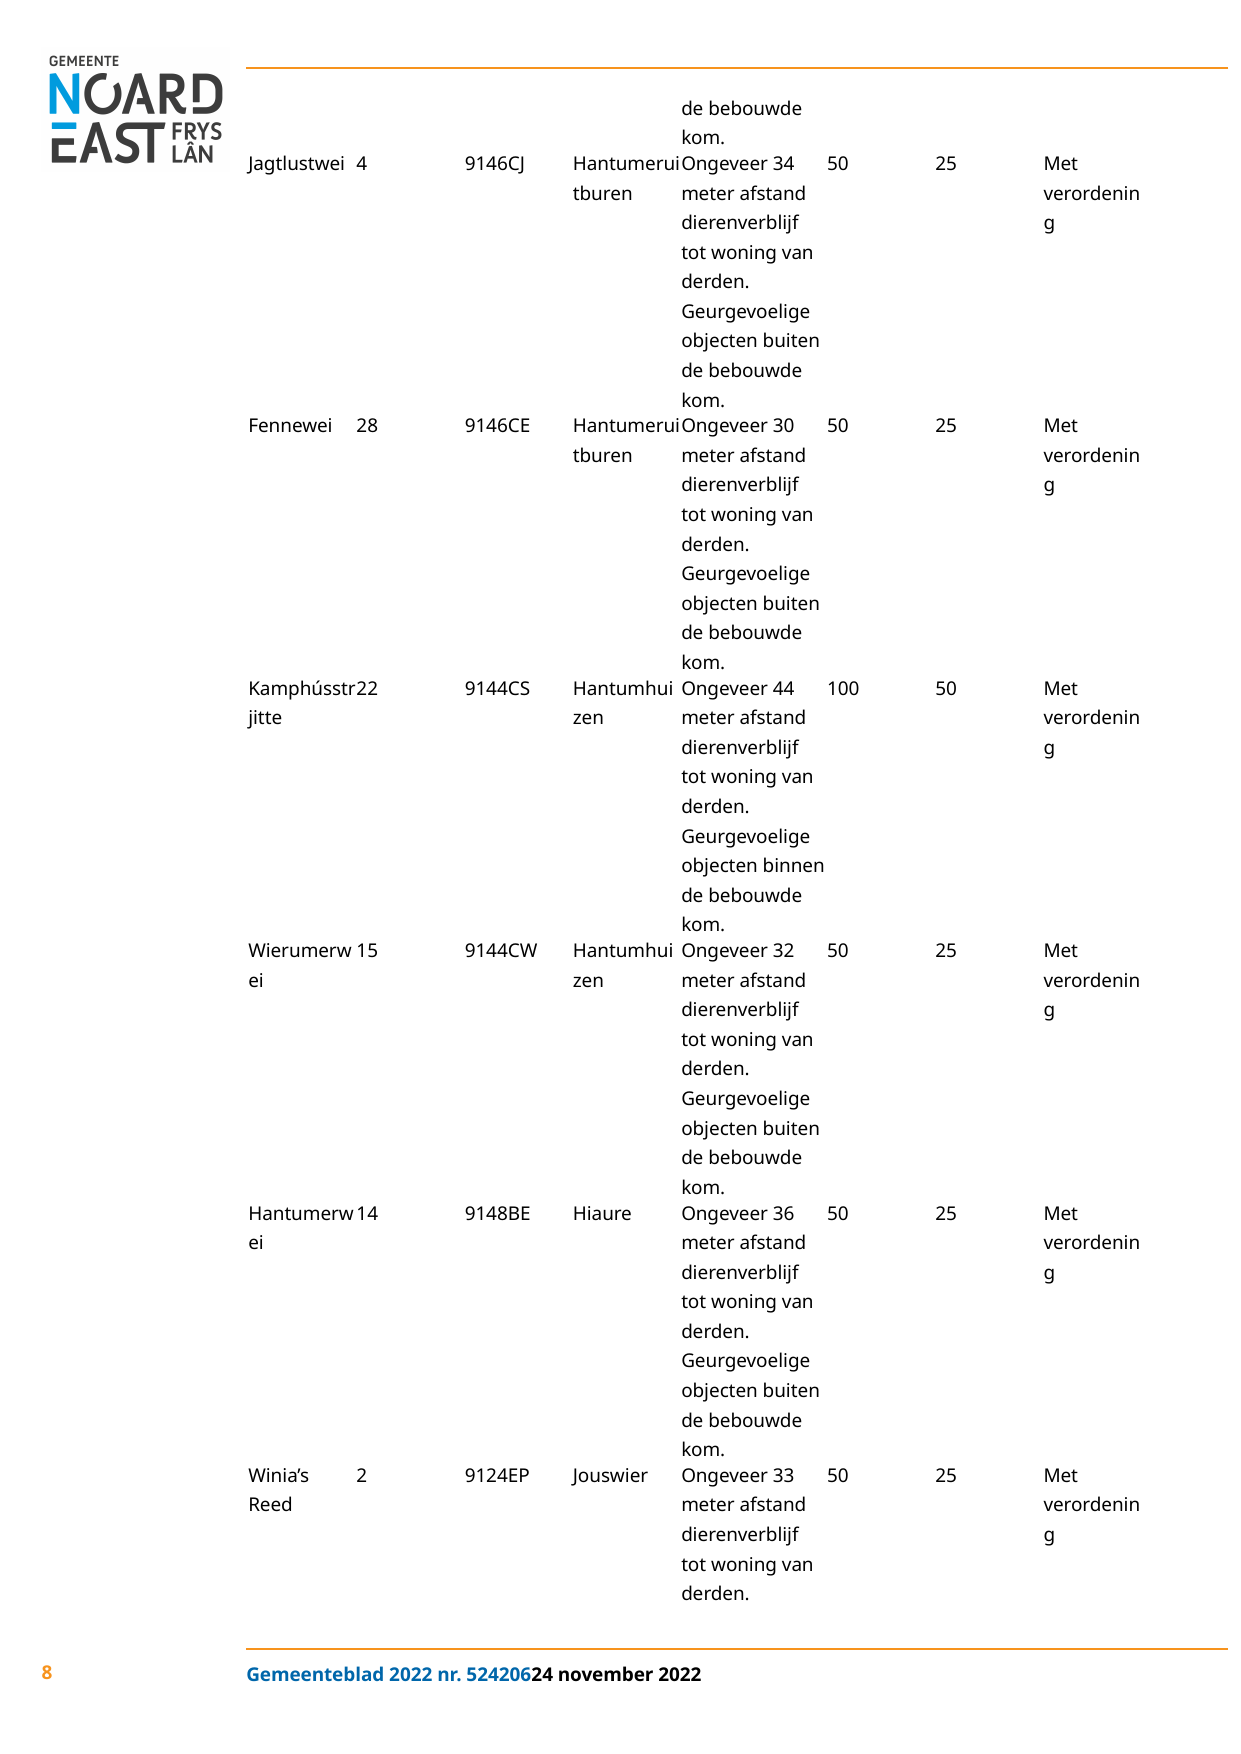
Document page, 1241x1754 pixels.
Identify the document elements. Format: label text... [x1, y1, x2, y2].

table_cell Met verordening [1043, 1200, 1152, 1462]
table_cell Met verordening [1043, 413, 1152, 675]
table_cell 25 [935, 1462, 1043, 1606]
table_cell 9146CE [465, 413, 573, 675]
table_cell 50 [935, 675, 1043, 937]
table_cell Hantumeruitburen [573, 150, 681, 412]
table_cell Kamphússtrjitte [248, 675, 356, 937]
table_cell 50 [827, 1462, 935, 1606]
table_cell [1043, 95, 1152, 150]
table_cell 50 [827, 937, 935, 1200]
table_cell Hiaure [573, 1200, 681, 1462]
table_cell Ongeveer 30 meter afstand dierenverblijf tot woning van derden. Geurgevoelige objecten buiten de bebouwde kom. [681, 413, 827, 675]
table_cell 22 [356, 675, 464, 937]
table_cell [573, 95, 681, 150]
table_cell [248, 95, 356, 150]
table_cell Ongeveer 34 meter afstand dierenverblijf tot woning van derden. Geurgevoelige objecten buiten de bebouwde kom. [681, 150, 827, 412]
table_cell 100 [827, 675, 935, 937]
table_cell 50 [827, 150, 935, 412]
table_cell [356, 95, 464, 150]
table_cell 9148BE [465, 1200, 573, 1462]
table_cell Ongeveer 44 meter afstand dierenverblijf tot woning van derden. Geurgevoelige objecten binnen de bebouwde kom. [681, 675, 827, 937]
table_cell 50 [827, 1200, 935, 1462]
table_cell 25 [935, 937, 1043, 1200]
table_cell 25 [935, 1200, 1043, 1462]
table_cell Ongeveer 32 meter afstand dierenverblijf tot woning van derden. Geurgevoelige objecten buiten de bebouwde kom. [681, 937, 827, 1200]
table_cell [465, 95, 573, 150]
table_cell 14 [356, 1200, 464, 1462]
table_cell Hantumhuizen [573, 937, 681, 1200]
table_cell Met verordening [1043, 675, 1152, 937]
table_cell Wierumerwei [248, 937, 356, 1200]
table_cell Jouswier [573, 1462, 681, 1606]
table_cell Met verordening [1043, 150, 1152, 412]
table_cell [935, 95, 1043, 150]
table_cell 50 [827, 413, 935, 675]
table_cell 9144CS [465, 675, 573, 937]
table_cell [827, 95, 935, 150]
table_cell 2 [356, 1462, 464, 1606]
table_cell 9146CJ [465, 150, 573, 412]
table_cell 9144CW [465, 937, 573, 1200]
table_cell Met verordening [1043, 1462, 1152, 1606]
table_cell Hantumeruitburen [573, 413, 681, 675]
table_cell de bebouwde kom. [681, 95, 827, 150]
table_cell Jagtlustwei [248, 150, 356, 412]
table_cell 28 [356, 413, 464, 675]
table_cell Fennewei [248, 413, 356, 675]
table_cell 25 [935, 413, 1043, 675]
table_cell 9124EP [465, 1462, 573, 1606]
table_cell Met verordening [1043, 937, 1152, 1200]
table_cell Ongeveer 36 meter afstand dierenverblijf tot woning van derden. Geurgevoelige objecten buiten de bebouwde kom. [681, 1200, 827, 1462]
table_cell 4 [356, 150, 464, 412]
table_cell Hantumhuizen [573, 675, 681, 937]
table_cell 15 [356, 937, 464, 1200]
table_cell Hantumerwei [248, 1200, 356, 1462]
table_cell Winia’s Reed [248, 1462, 356, 1606]
table_cell Ongeveer 33 meter afstand dierenverblijf tot woning van derden. [681, 1462, 827, 1606]
picture [41, 47, 231, 172]
table_cell 25 [935, 150, 1043, 412]
